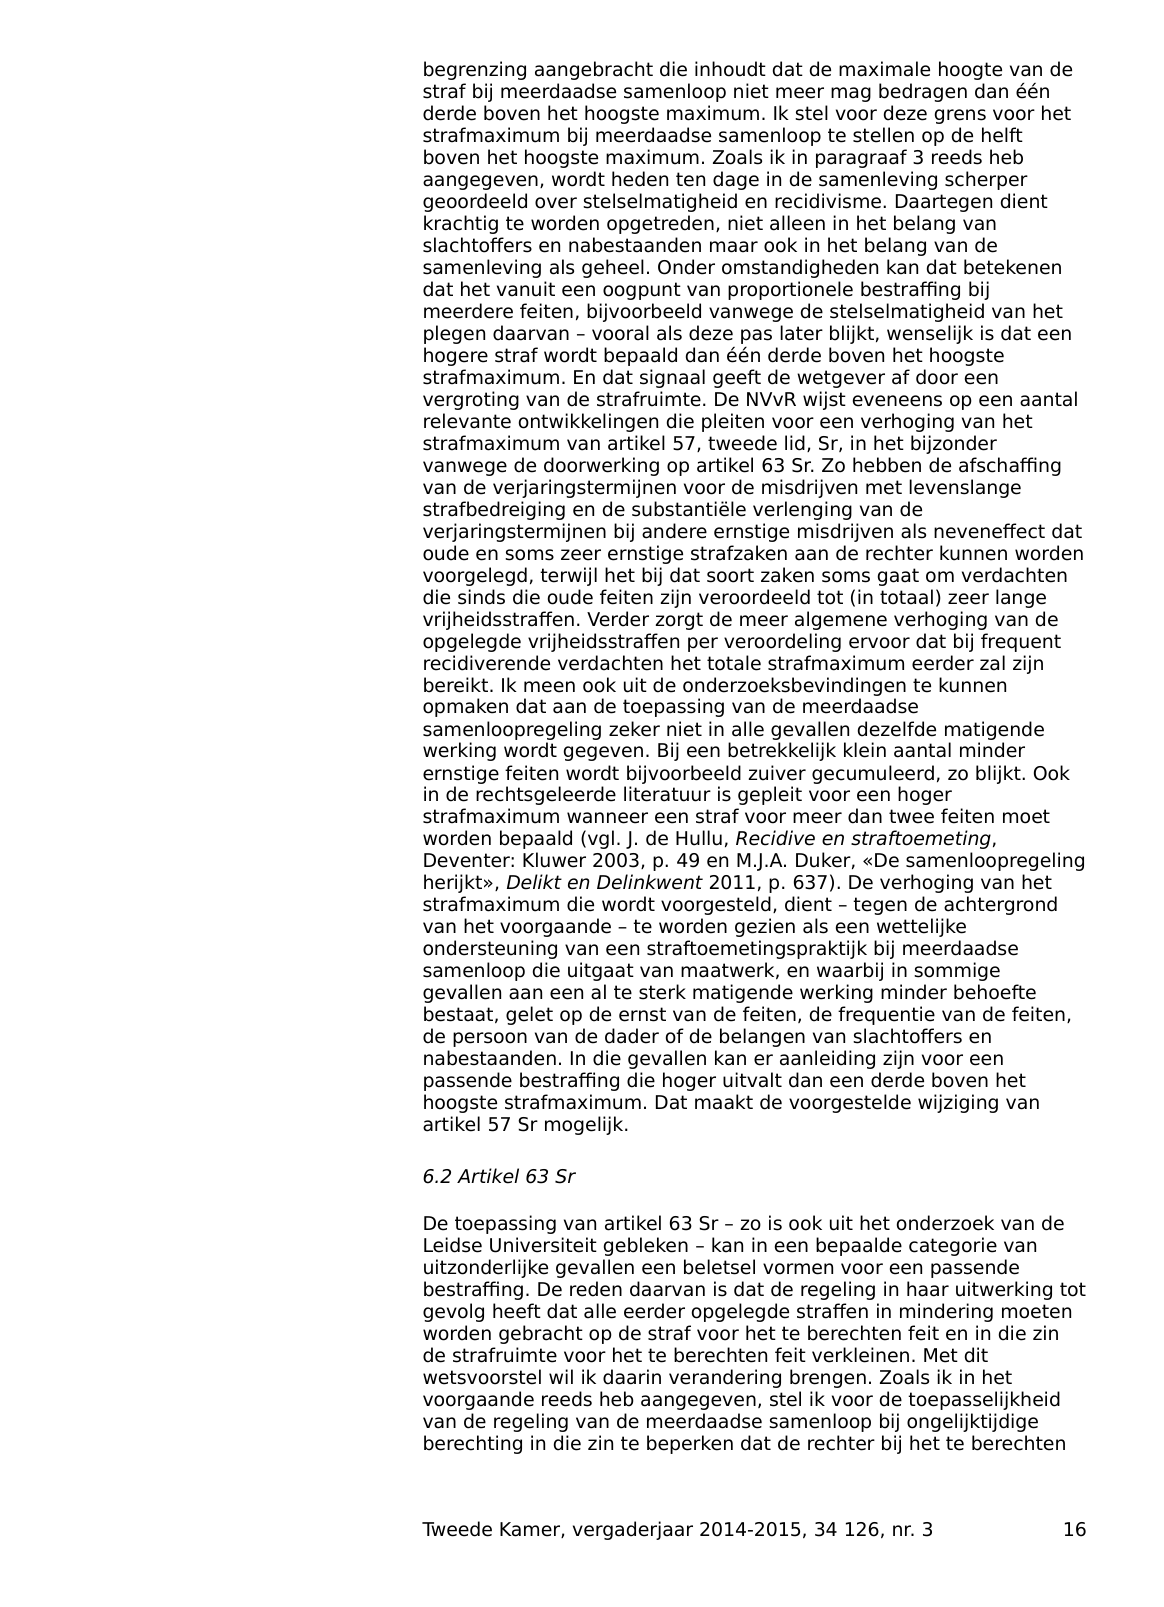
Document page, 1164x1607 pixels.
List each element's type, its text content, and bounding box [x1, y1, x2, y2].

text De toepassing van artikel 63 Sr – zo is ook uit het onderzoek van de Leidse Universiteit gebleken – kan in een bepaalde categorie van uitzonderlijke gevallen een beletsel vormen voor een passende bestraffing. De reden daarvan is dat de regeling in haar uitwerking tot gevolg heeft dat alle eerder opgelegde straffen in mindering moeten worden gebracht op de straf voor het te berechten feit en in die zin de strafruimte voor het te berechten feit verkleinen. Met dit wetsvoorstel wil ik daarin verandering brengen. Zoals ik in het voorgaande reeds heb aangegeven, stel ik voor de toepasselijkheid van de regeling van de meerdaadse samenloop bij ongelijktijdige berechting in die zin te beperken dat de rechter bij het te berechten [422, 1213, 1087, 1455]
text begrenzing aangebracht die inhoudt dat de maximale hoogte van de straf bij meerdaadse samenloop niet meer mag bedragen dan één derde boven het hoogste maximum. Ik stel voor deze grens voor het strafmaximum bij meerdaadse samenloop te stellen op de helft boven het hoogste maximum. Zoals ik in paragraaf 3 reeds heb aangegeven, wordt heden ten dage in de samenleving scherper geoordeeld over stelselmatigheid en recidivisme. Daartegen dient krachtig te worden opgetreden, niet alleen in het belang van slachtoffers en nabestaanden maar ook in het belang van de samenleving als geheel. Onder omstandigheden kan dat betekenen dat het vanuit een oogpunt van proportionele bestraffing bij meerdere feiten, bijvoorbeeld vanwege de stelselmatigheid van het plegen daarvan – vooral als deze pas later blijkt, wenselijk is dat een hogere straf wordt bepaald dan één derde boven het hoogste strafmaximum. En dat signaal geeft de wetgever af door een vergroting van de strafruimte. De NVvR wijst eveneens op een aantal relevante ontwikkelingen die pleiten voor een verhoging van het strafmaximum van artikel 57, tweede lid, Sr, in het bijzonder vanwege de doorwerking op artikel 63 Sr. Zo hebben de afschaffing van de verjaringstermijnen voor de misdrijven met levenslange strafbedreiging en de substantiële verlenging van de verjaringstermijnen bij andere ernstige misdrijven als neveneffect dat oude en soms zeer ernstige strafzaken aan de rechter kunnen worden voorgelegd, terwijl het bij dat soort zaken soms gaat om verdachten die sinds die oude feiten zijn veroordeeld tot (in totaal) zeer lange vrijheidsstraffen. Verder zorgt de meer algemene verhoging van de opgelegde vrijheidsstraffen per veroordeling ervoor dat bij frequent recidiverende verdachten het totale strafmaximum eerder zal zijn bereikt. Ik meen ook uit de onderzoeksbevindingen te kunnen opmaken dat aan de toepassing van de meerdaadse samenloopregeling zeker niet in alle gevallen dezelfde matigende werking wordt gegeven. Bij een betrekkelijk klein aantal minder ernstige feiten wordt bijvoorbeeld zuiver gecumuleerd, zo blijkt. Ook in de rechtsgeleerde literatuur is gepleit voor een hoger strafmaximum wanneer een straf voor meer dan twee feiten moet worden bepaald (vgl. J. de Hullu, Recidive en straftoemeting, Deventer: Kluwer 2003, p. 49 en M.J.A. Duker, «De samenloopregeling herijkt», Delikt en Delinkwent 2011, p. 637). De verhoging van het strafmaximum die wordt voorgesteld, dient – tegen de achtergrond van het voorgaande – te worden gezien als een wettelijke ondersteuning van een straftoemetingspraktijk bij meerdaadse samenloop die uitgaat van maatwerk, en waarbij in sommige gevallen aan een al te sterk matigende werking minder behoefte bestaat, gelet op de ernst van de feiten, de frequentie van de feiten, de persoon van de dader of de belangen van slachtoffers en nabestaanden. In die gevallen kan er aanleiding zijn voor een passende bestraffing die hoger uitvalt dan een derde boven het hoogste strafmaximum. Dat maakt de voorgestelde wijziging van artikel 57 Sr mogelijk. [422, 59, 1087, 1136]
subtitle 6.2 Artikel 63 Sr [422, 1166, 1087, 1188]
